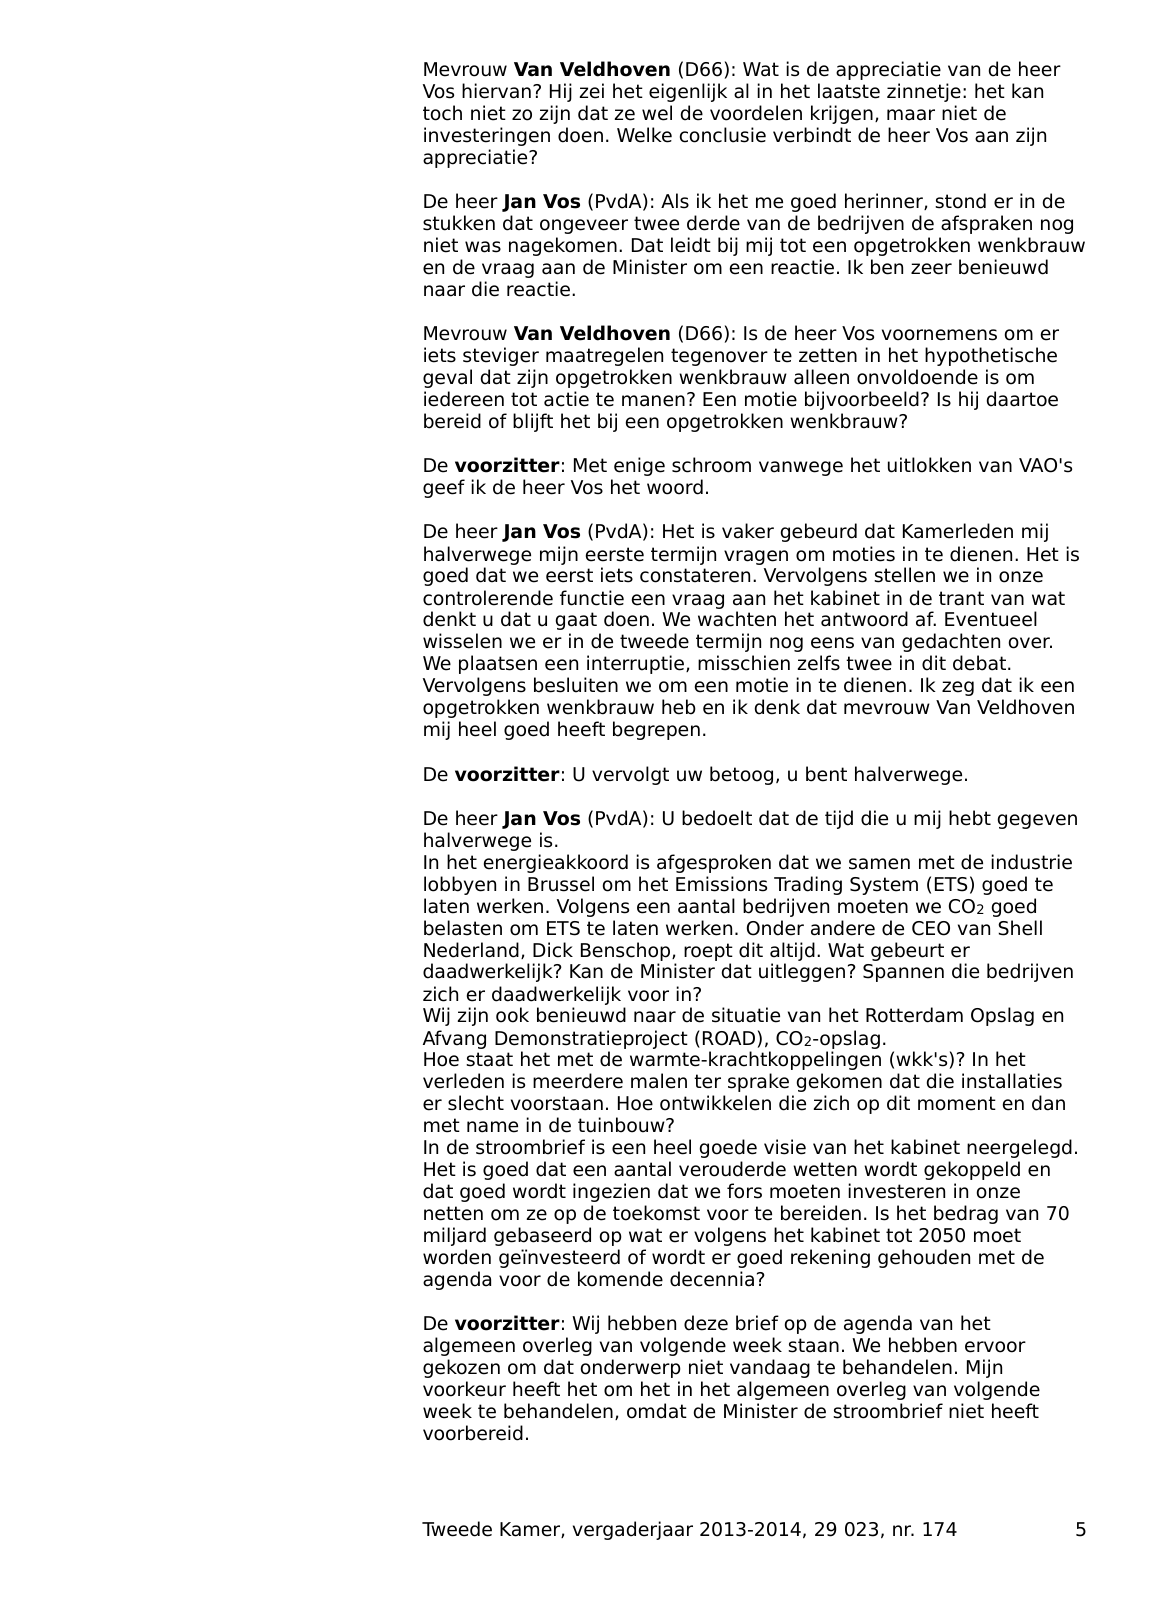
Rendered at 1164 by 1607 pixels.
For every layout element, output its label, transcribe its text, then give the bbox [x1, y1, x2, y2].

text De heer Jan Vos (PvdA): U bedoelt dat de tijd die u mij hebt gegeven halverwege is. [422, 808, 1087, 852]
text In het energieakkoord is afgesproken dat we samen met de industrie lobbyen in Brussel om het Emissions Trading System (ETS) goed te laten werken. Volgens een aantal bedrijven moeten we CO2 goed belasten om ETS te laten werken. Onder andere de CEO van Shell Nederland, Dick Benschop, roept dit altijd. Wat gebeurt er daadwerkelijk? Kan de Minister dat uitleggen? Spannen die bedrijven zich er daadwerkelijk voor in? [422, 852, 1087, 1005]
text Mevrouw Van Veldhoven (D66): Is de heer Vos voornemens om er iets steviger maatregelen tegenover te zetten in het hypothetische geval dat zijn opgetrokken wenkbrauw alleen onvoldoende is om iedereen tot actie te manen? Een motie bijvoorbeeld? Is hij daartoe bereid of blijft het bij een opgetrokken wenkbrauw? [422, 323, 1087, 433]
text In de stroombrief is een heel goede visie van het kabinet neergelegd. Het is goed dat een aantal verouderde wetten wordt gekoppeld en dat goed wordt ingezien dat we fors moeten investeren in onze netten om ze op de toekomst voor te bereiden. Is het bedrag van 70 miljard gebaseerd op wat er volgens het kabinet tot 2050 moet worden geïnvesteerd of wordt er goed rekening gehouden met de agenda voor de komende decennia? [422, 1137, 1087, 1291]
text De voorzitter: Wij hebben deze brief op de agenda van het algemeen overleg van volgende week staan. We hebben ervoor gekozen om dat onderwerp niet vandaag te behandelen. Mijn voorkeur heeft het om het in het algemeen overleg van volgende week te behandelen, omdat de Minister de stroombrief niet heeft voorbereid. [422, 1313, 1087, 1445]
text Wij zijn ook benieuwd naar de situatie van het Rotterdam Opslag en Afvang Demonstratieproject (ROAD), CO2-opslag. [422, 1005, 1087, 1049]
text De voorzitter: U vervolgt uw betoog, u bent halverwege. [422, 763, 1087, 785]
text De heer Jan Vos (PvdA): Als ik het me goed herinner, stond er in de stukken dat ongeveer twee derde van de bedrijven de afspraken nog niet was nagekomen. Dat leidt bij mij tot een opgetrokken wenkbrauw en de vraag aan de Minister om een reactie. Ik ben zeer benieuwd naar die reactie. [422, 191, 1087, 301]
text De voorzitter: Met enige schroom vanwege het uitlokken van VAO's geef ik de heer Vos het woord. [422, 455, 1087, 499]
text Mevrouw Van Veldhoven (D66): Wat is de appreciatie van de heer Vos hiervan? Hij zei het eigenlijk al in het laatste zinnetje: het kan toch niet zo zijn dat ze wel de voordelen krijgen, maar niet de investeringen doen. Welke conclusie verbindt de heer Vos aan zijn appreciatie? [422, 59, 1087, 169]
text De heer Jan Vos (PvdA): Het is vaker gebeurd dat Kamerleden mij halverwege mijn eerste termijn vragen om moties in te dienen. Het is goed dat we eerst iets constateren. Vervolgens stellen we in onze controlerende functie een vraag aan het kabinet in de trant van wat denkt u dat u gaat doen. We wachten het antwoord af. Eventueel wisselen we er in de tweede termijn nog eens van gedachten over. We plaatsen een interruptie, misschien zelfs twee in dit debat. Vervolgens besluiten we om een motie in te dienen. Ik zeg dat ik een opgetrokken wenkbrauw heb en ik denk dat mevrouw Van Veldhoven mij heel goed heeft begrepen. [422, 521, 1087, 741]
text Hoe staat het met de warmte-krachtkoppelingen (wkk's)? In het verleden is meerdere malen ter sprake gekomen dat die installaties er slecht voorstaan. Hoe ontwikkelen die zich op dit moment en dan met name in de tuinbouw? [422, 1049, 1087, 1137]
